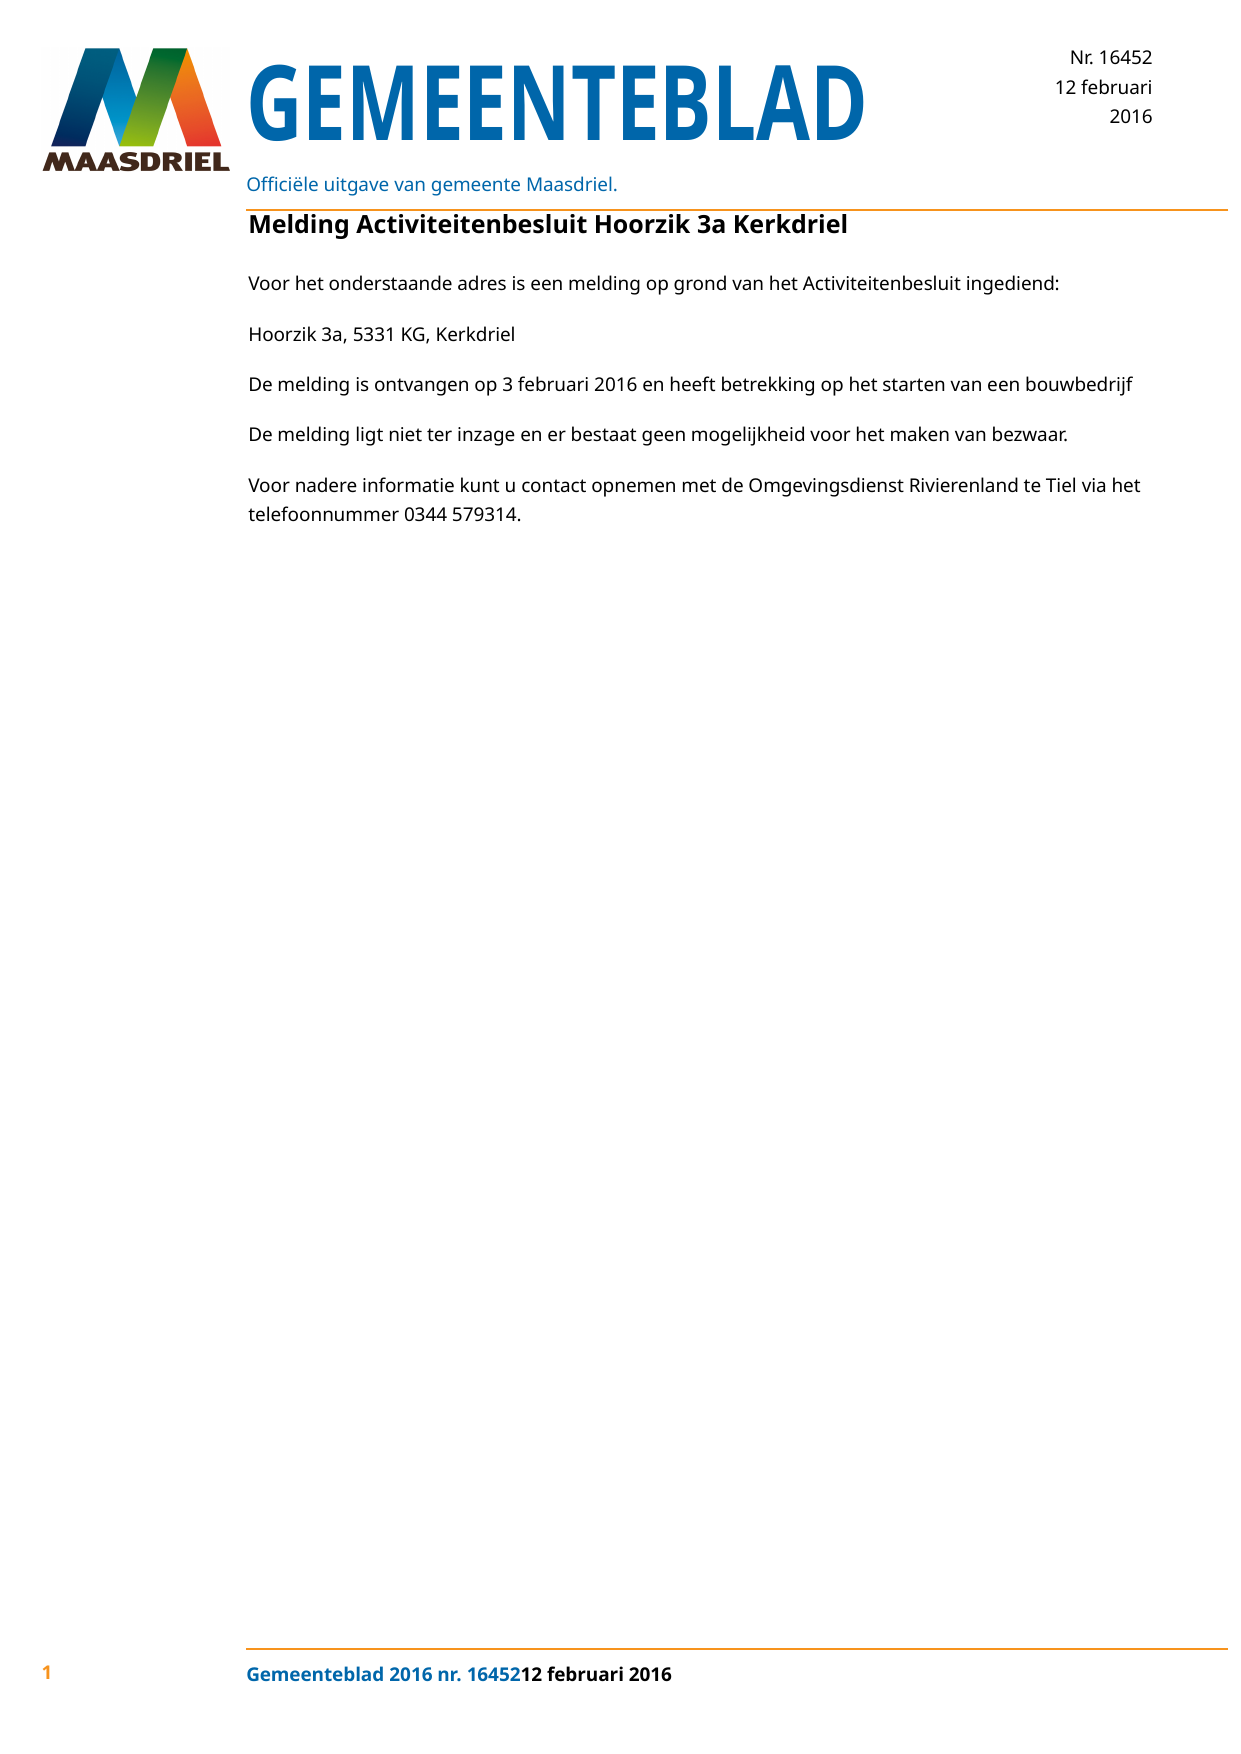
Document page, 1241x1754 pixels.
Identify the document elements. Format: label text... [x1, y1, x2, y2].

text Melding Activiteitenbesluit Hoorzik 3a Kerkdriel [248, 211, 1152, 241]
picture [41, 47, 231, 172]
text Voor het onderstaande adres is een melding op grond van het Activiteitenbesluit ingediend: [248, 270, 1152, 296]
text Hoorzik 3a, 5331 KG, Kerkdriel [248, 321, 1152, 346]
text De melding is ontvangen op 3 februari 2016 en heeft betrekking op het starten van een bouwbedrijf [248, 371, 1152, 397]
text Voor nadere informatie kunt u contact opnemen met de Omgevingsdienst Rivierenland te Tiel via het telefoonnummer 0344 579314. [248, 472, 1152, 527]
text De melding ligt niet ter inzage en er bestaat geen mogelijkheid voor het maken van bezwaar. [248, 422, 1152, 447]
